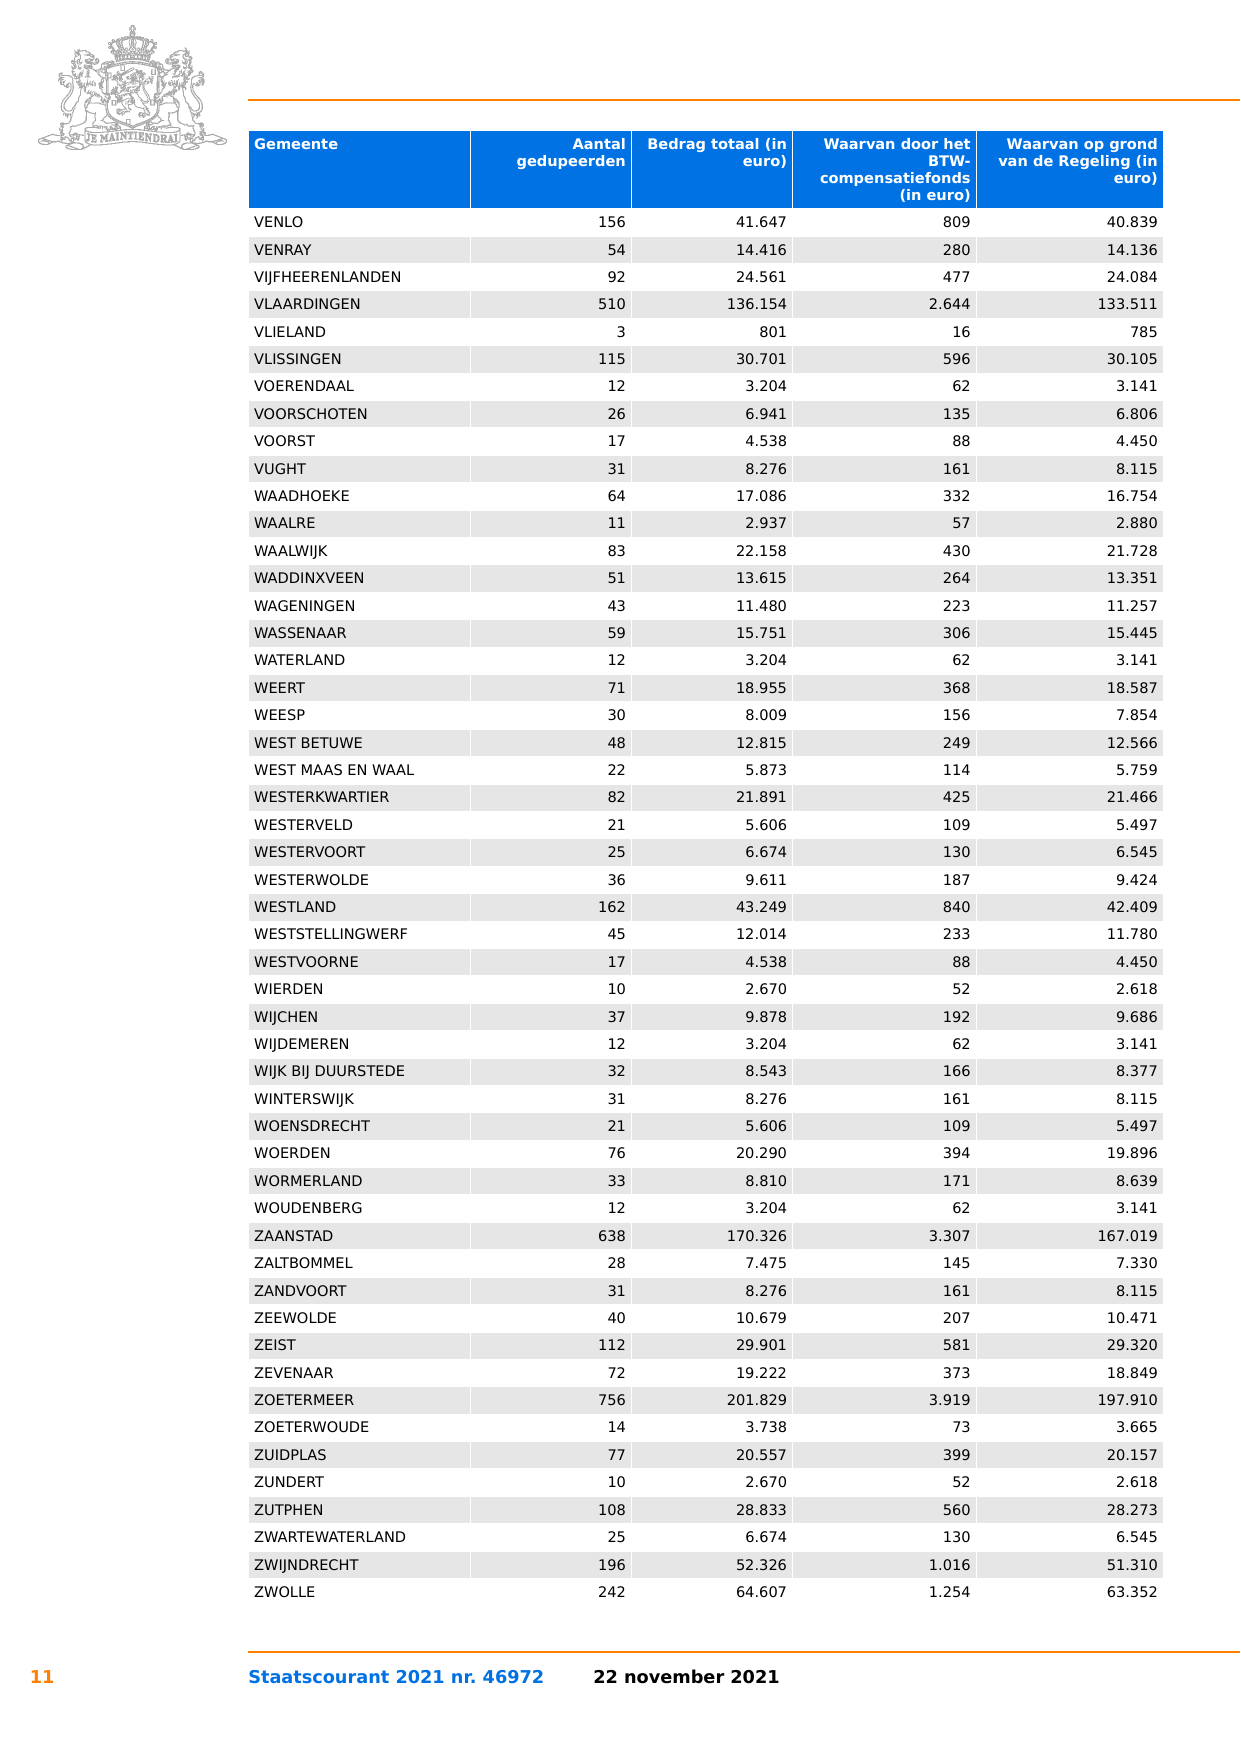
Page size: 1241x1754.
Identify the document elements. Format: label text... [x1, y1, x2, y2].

table_cell VOORSCHOTEN [249, 401, 470, 427]
table_cell 6.545 [977, 839, 1163, 866]
table_cell 187 [793, 867, 976, 893]
table_cell 3.665 [977, 1415, 1163, 1441]
table_cell 109 [793, 1113, 976, 1140]
table_cell 13.615 [632, 565, 792, 592]
table_cell WESTERKWARTIER [249, 785, 470, 811]
table_cell 249 [793, 730, 976, 756]
table_cell 161 [793, 456, 976, 482]
table_cell WEST BETUWE [249, 730, 470, 756]
table_cell 59 [471, 620, 631, 647]
table_cell 32 [471, 1059, 631, 1085]
table_cell 4.538 [632, 949, 792, 975]
table_cell 8.009 [632, 703, 792, 729]
table_cell ZWARTEWATERLAND [249, 1524, 470, 1551]
table_cell 25 [471, 839, 631, 866]
table_cell VIJFHEERENLANDEN [249, 264, 470, 290]
table_cell 136.154 [632, 291, 792, 318]
table_cell 368 [793, 675, 976, 701]
table_cell 62 [793, 1196, 976, 1222]
table_cell 2.618 [977, 976, 1163, 1003]
table_cell 14 [471, 1415, 631, 1441]
table_cell 167.019 [977, 1223, 1163, 1249]
table_cell 8.639 [977, 1168, 1163, 1194]
table_cell ZANDVOORT [249, 1278, 470, 1304]
table_cell WIJCHEN [249, 1004, 470, 1030]
table_cell 166 [793, 1059, 976, 1085]
table_cell 201.829 [632, 1387, 792, 1414]
table_cell 233 [793, 922, 976, 948]
table_header Aantal gedupeerden [471, 131, 631, 208]
table_cell VLIELAND [249, 319, 470, 345]
table_cell 5.759 [977, 757, 1163, 783]
table_cell ZUTPHEN [249, 1497, 470, 1523]
table_cell 477 [793, 264, 976, 290]
table_cell 20.557 [632, 1442, 792, 1468]
table_cell 30.105 [977, 346, 1163, 373]
table_cell 11.780 [977, 922, 1163, 948]
table_cell 77 [471, 1442, 631, 1468]
table_cell 17 [471, 949, 631, 975]
table_cell 3 [471, 319, 631, 345]
table_cell 57 [793, 511, 976, 537]
table_cell 430 [793, 538, 976, 564]
table_cell 2.670 [632, 976, 792, 1003]
table_cell 31 [471, 1086, 631, 1112]
table_cell 71 [471, 675, 631, 701]
table_cell 8.810 [632, 1168, 792, 1194]
table_cell 135 [793, 401, 976, 427]
table_cell 170.326 [632, 1223, 792, 1249]
table_cell 52 [793, 1470, 976, 1496]
table_cell 3.204 [632, 1031, 792, 1057]
table_cell 171 [793, 1168, 976, 1194]
table_cell 3.141 [977, 648, 1163, 674]
table_cell 8.115 [977, 1086, 1163, 1112]
table_cell WESTERVELD [249, 812, 470, 838]
table_cell 15.751 [632, 620, 792, 647]
table_cell 21.728 [977, 538, 1163, 564]
table_cell 785 [977, 319, 1163, 345]
table_cell 10.471 [977, 1305, 1163, 1331]
table_cell 54 [471, 237, 631, 263]
table_cell 8.276 [632, 1278, 792, 1304]
table_cell 26 [471, 401, 631, 427]
table_cell 4.450 [977, 949, 1163, 975]
table_cell WIJDEMEREN [249, 1031, 470, 1057]
table_cell 156 [793, 703, 976, 729]
table_cell 3.307 [793, 1223, 976, 1249]
table_cell WAADHOEKE [249, 483, 470, 509]
table_cell 40 [471, 1305, 631, 1331]
table_cell ZALTBOMMEL [249, 1250, 470, 1277]
table_cell 21 [471, 812, 631, 838]
table_cell 33 [471, 1168, 631, 1194]
table_cell 130 [793, 839, 976, 866]
table_cell 5.606 [632, 812, 792, 838]
table_cell 5.873 [632, 757, 792, 783]
table_cell 425 [793, 785, 976, 811]
table_cell 9.424 [977, 867, 1163, 893]
table_cell 10 [471, 1470, 631, 1496]
table_cell 17.086 [632, 483, 792, 509]
table_cell WESTERVOORT [249, 839, 470, 866]
table_cell VENRAY [249, 237, 470, 263]
table_cell ZUNDERT [249, 1470, 470, 1496]
table_cell 162 [471, 894, 631, 921]
table_header Waarvan door het BTW-compensatiefonds (in euro) [793, 131, 976, 208]
table_cell WATERLAND [249, 648, 470, 674]
table_cell WIJK BIJ DUURSTEDE [249, 1059, 470, 1085]
table_cell 52 [793, 976, 976, 1003]
table_cell 21 [471, 1113, 631, 1140]
table_cell 3.141 [977, 374, 1163, 400]
table_cell WESTERWOLDE [249, 867, 470, 893]
table_cell WOUDENBERG [249, 1196, 470, 1222]
table_cell 332 [793, 483, 976, 509]
table_cell 7.475 [632, 1250, 792, 1277]
table_cell 30.701 [632, 346, 792, 373]
table_cell ZEVENAAR [249, 1360, 470, 1386]
table_header Waarvan op grond van de Regeling (in euro) [977, 131, 1163, 208]
table_cell 15.445 [977, 620, 1163, 647]
table_cell 25 [471, 1524, 631, 1551]
table_cell 115 [471, 346, 631, 373]
table_cell 560 [793, 1497, 976, 1523]
table_cell 88 [793, 949, 976, 975]
table_cell 196 [471, 1552, 631, 1578]
table_cell 510 [471, 291, 631, 318]
table_cell 18.849 [977, 1360, 1163, 1386]
table_cell 29.901 [632, 1333, 792, 1359]
picture [38, 25, 227, 150]
table_cell 3.204 [632, 374, 792, 400]
table_cell 43 [471, 593, 631, 619]
table_cell 192 [793, 1004, 976, 1030]
table_cell 9.686 [977, 1004, 1163, 1030]
table_cell ZEEWOLDE [249, 1305, 470, 1331]
table_cell 3.738 [632, 1415, 792, 1441]
table_cell 62 [793, 648, 976, 674]
table_cell 31 [471, 456, 631, 482]
table_cell 18.955 [632, 675, 792, 701]
table_cell 29.320 [977, 1333, 1163, 1359]
table_cell 20.290 [632, 1141, 792, 1167]
table_cell 36 [471, 867, 631, 893]
table_cell 4.450 [977, 429, 1163, 455]
table_cell 82 [471, 785, 631, 811]
table_cell 40.839 [977, 209, 1163, 236]
table_cell VOORST [249, 429, 470, 455]
table_cell 280 [793, 237, 976, 263]
table_cell 12.566 [977, 730, 1163, 756]
table_cell WASSENAAR [249, 620, 470, 647]
table_cell 8.276 [632, 1086, 792, 1112]
table_cell 3.204 [632, 1196, 792, 1222]
table_cell 264 [793, 565, 976, 592]
table_cell 1.254 [793, 1579, 976, 1605]
table_cell 14.416 [632, 237, 792, 263]
table_cell 21.466 [977, 785, 1163, 811]
table_cell 28.833 [632, 1497, 792, 1523]
table_cell ZWOLLE [249, 1579, 470, 1605]
table_header Bedrag totaal (in euro) [632, 131, 792, 208]
table_cell 45 [471, 922, 631, 948]
table_cell 12.014 [632, 922, 792, 948]
table_cell 63.352 [977, 1579, 1163, 1605]
table_cell 6.806 [977, 401, 1163, 427]
table_cell 5.606 [632, 1113, 792, 1140]
table_cell 24.084 [977, 264, 1163, 290]
table_cell WESTSTELLINGWERF [249, 922, 470, 948]
table_cell 19.896 [977, 1141, 1163, 1167]
table_cell 8.115 [977, 1278, 1163, 1304]
table_cell 3.141 [977, 1031, 1163, 1057]
table_cell 72 [471, 1360, 631, 1386]
table_cell 596 [793, 346, 976, 373]
table_cell 161 [793, 1086, 976, 1112]
table_cell 756 [471, 1387, 631, 1414]
table_cell 73 [793, 1415, 976, 1441]
table_cell 3.141 [977, 1196, 1163, 1222]
table_cell 31 [471, 1278, 631, 1304]
table_cell WESTVOORNE [249, 949, 470, 975]
table_cell 76 [471, 1141, 631, 1167]
table_cell 62 [793, 374, 976, 400]
table_cell 20.157 [977, 1442, 1163, 1468]
table_cell 8.276 [632, 456, 792, 482]
table_cell 42.409 [977, 894, 1163, 921]
table_cell 43.249 [632, 894, 792, 921]
table_cell 840 [793, 894, 976, 921]
table_cell WOENSDRECHT [249, 1113, 470, 1140]
table_cell 18.587 [977, 675, 1163, 701]
table_cell 6.674 [632, 839, 792, 866]
table_cell ZAANSTAD [249, 1223, 470, 1249]
table_cell WAALRE [249, 511, 470, 537]
table_cell 62 [793, 1031, 976, 1057]
table_cell 3.204 [632, 648, 792, 674]
table_cell 6.545 [977, 1524, 1163, 1551]
table_cell 3.919 [793, 1387, 976, 1414]
table_cell 11.480 [632, 593, 792, 619]
table_cell WEST MAAS EN WAAL [249, 757, 470, 783]
table_cell 19.222 [632, 1360, 792, 1386]
table_cell 30 [471, 703, 631, 729]
table_cell 581 [793, 1333, 976, 1359]
table_cell VOERENDAAL [249, 374, 470, 400]
table_cell 83 [471, 538, 631, 564]
table_cell 1.016 [793, 1552, 976, 1578]
table_cell 5.497 [977, 1113, 1163, 1140]
table_cell 6.941 [632, 401, 792, 427]
table_cell 809 [793, 209, 976, 236]
table_cell ZEIST [249, 1333, 470, 1359]
table_cell 2.937 [632, 511, 792, 537]
table_cell VENLO [249, 209, 470, 236]
table_cell 22 [471, 757, 631, 783]
table_cell 28.273 [977, 1497, 1163, 1523]
table_cell 207 [793, 1305, 976, 1331]
table_cell 2.880 [977, 511, 1163, 537]
table_cell 17 [471, 429, 631, 455]
table_cell 12 [471, 1031, 631, 1057]
table_cell 64 [471, 483, 631, 509]
table_cell 7.854 [977, 703, 1163, 729]
table_cell 2.618 [977, 1470, 1163, 1496]
table_cell 801 [632, 319, 792, 345]
table_cell VLISSINGEN [249, 346, 470, 373]
table_cell 22.158 [632, 538, 792, 564]
table_cell 4.538 [632, 429, 792, 455]
table_header Gemeente [249, 131, 470, 208]
table_cell 28 [471, 1250, 631, 1277]
table_cell 161 [793, 1278, 976, 1304]
table_cell 156 [471, 209, 631, 236]
table_cell 10 [471, 976, 631, 1003]
table_cell VUGHT [249, 456, 470, 482]
table_cell VLAARDINGEN [249, 291, 470, 318]
table_cell 37 [471, 1004, 631, 1030]
table_cell WESTLAND [249, 894, 470, 921]
table_cell 51 [471, 565, 631, 592]
table_cell 92 [471, 264, 631, 290]
table_cell 51.310 [977, 1552, 1163, 1578]
table_cell WAGENINGEN [249, 593, 470, 619]
table_cell 130 [793, 1524, 976, 1551]
table_cell 12 [471, 648, 631, 674]
table_cell 8.115 [977, 456, 1163, 482]
table_cell WAALWIJK [249, 538, 470, 564]
table_cell 41.647 [632, 209, 792, 236]
table_cell 108 [471, 1497, 631, 1523]
table_cell 9.878 [632, 1004, 792, 1030]
table_cell 64.607 [632, 1579, 792, 1605]
table_cell 2.670 [632, 1470, 792, 1496]
table_cell 21.891 [632, 785, 792, 811]
table_cell 52.326 [632, 1552, 792, 1578]
table_cell WADDINXVEEN [249, 565, 470, 592]
table_cell ZOETERMEER [249, 1387, 470, 1414]
table_cell 12 [471, 1196, 631, 1222]
table_cell ZUIDPLAS [249, 1442, 470, 1468]
table_cell 24.561 [632, 264, 792, 290]
table_cell WEESP [249, 703, 470, 729]
table_cell 242 [471, 1579, 631, 1605]
table_cell WIERDEN [249, 976, 470, 1003]
table_cell 14.136 [977, 237, 1163, 263]
table_cell 9.611 [632, 867, 792, 893]
table_cell 11 [471, 511, 631, 537]
table_cell 12.815 [632, 730, 792, 756]
table_cell 2.644 [793, 291, 976, 318]
table_cell 10.679 [632, 1305, 792, 1331]
table_cell 16.754 [977, 483, 1163, 509]
table_cell ZWIJNDRECHT [249, 1552, 470, 1578]
table_cell 394 [793, 1141, 976, 1167]
table_cell WORMERLAND [249, 1168, 470, 1194]
table_cell 114 [793, 757, 976, 783]
table_cell 373 [793, 1360, 976, 1386]
table_cell 48 [471, 730, 631, 756]
table_cell 12 [471, 374, 631, 400]
table_cell 112 [471, 1333, 631, 1359]
table_cell 88 [793, 429, 976, 455]
table_cell 223 [793, 593, 976, 619]
table_cell 7.330 [977, 1250, 1163, 1277]
table_cell WEERT [249, 675, 470, 701]
table_cell 8.543 [632, 1059, 792, 1085]
table_cell 399 [793, 1442, 976, 1468]
table_cell WOERDEN [249, 1141, 470, 1167]
table_cell 306 [793, 620, 976, 647]
table_cell 8.377 [977, 1059, 1163, 1085]
table_cell 11.257 [977, 593, 1163, 619]
table_cell 638 [471, 1223, 631, 1249]
table_cell 13.351 [977, 565, 1163, 592]
table_cell 145 [793, 1250, 976, 1277]
table_cell 109 [793, 812, 976, 838]
table_cell ZOETERWOUDE [249, 1415, 470, 1441]
table_cell 197.910 [977, 1387, 1163, 1414]
table_cell 133.511 [977, 291, 1163, 318]
table_cell 6.674 [632, 1524, 792, 1551]
table_cell 5.497 [977, 812, 1163, 838]
table_cell WINTERSWIJK [249, 1086, 470, 1112]
table_cell 16 [793, 319, 976, 345]
